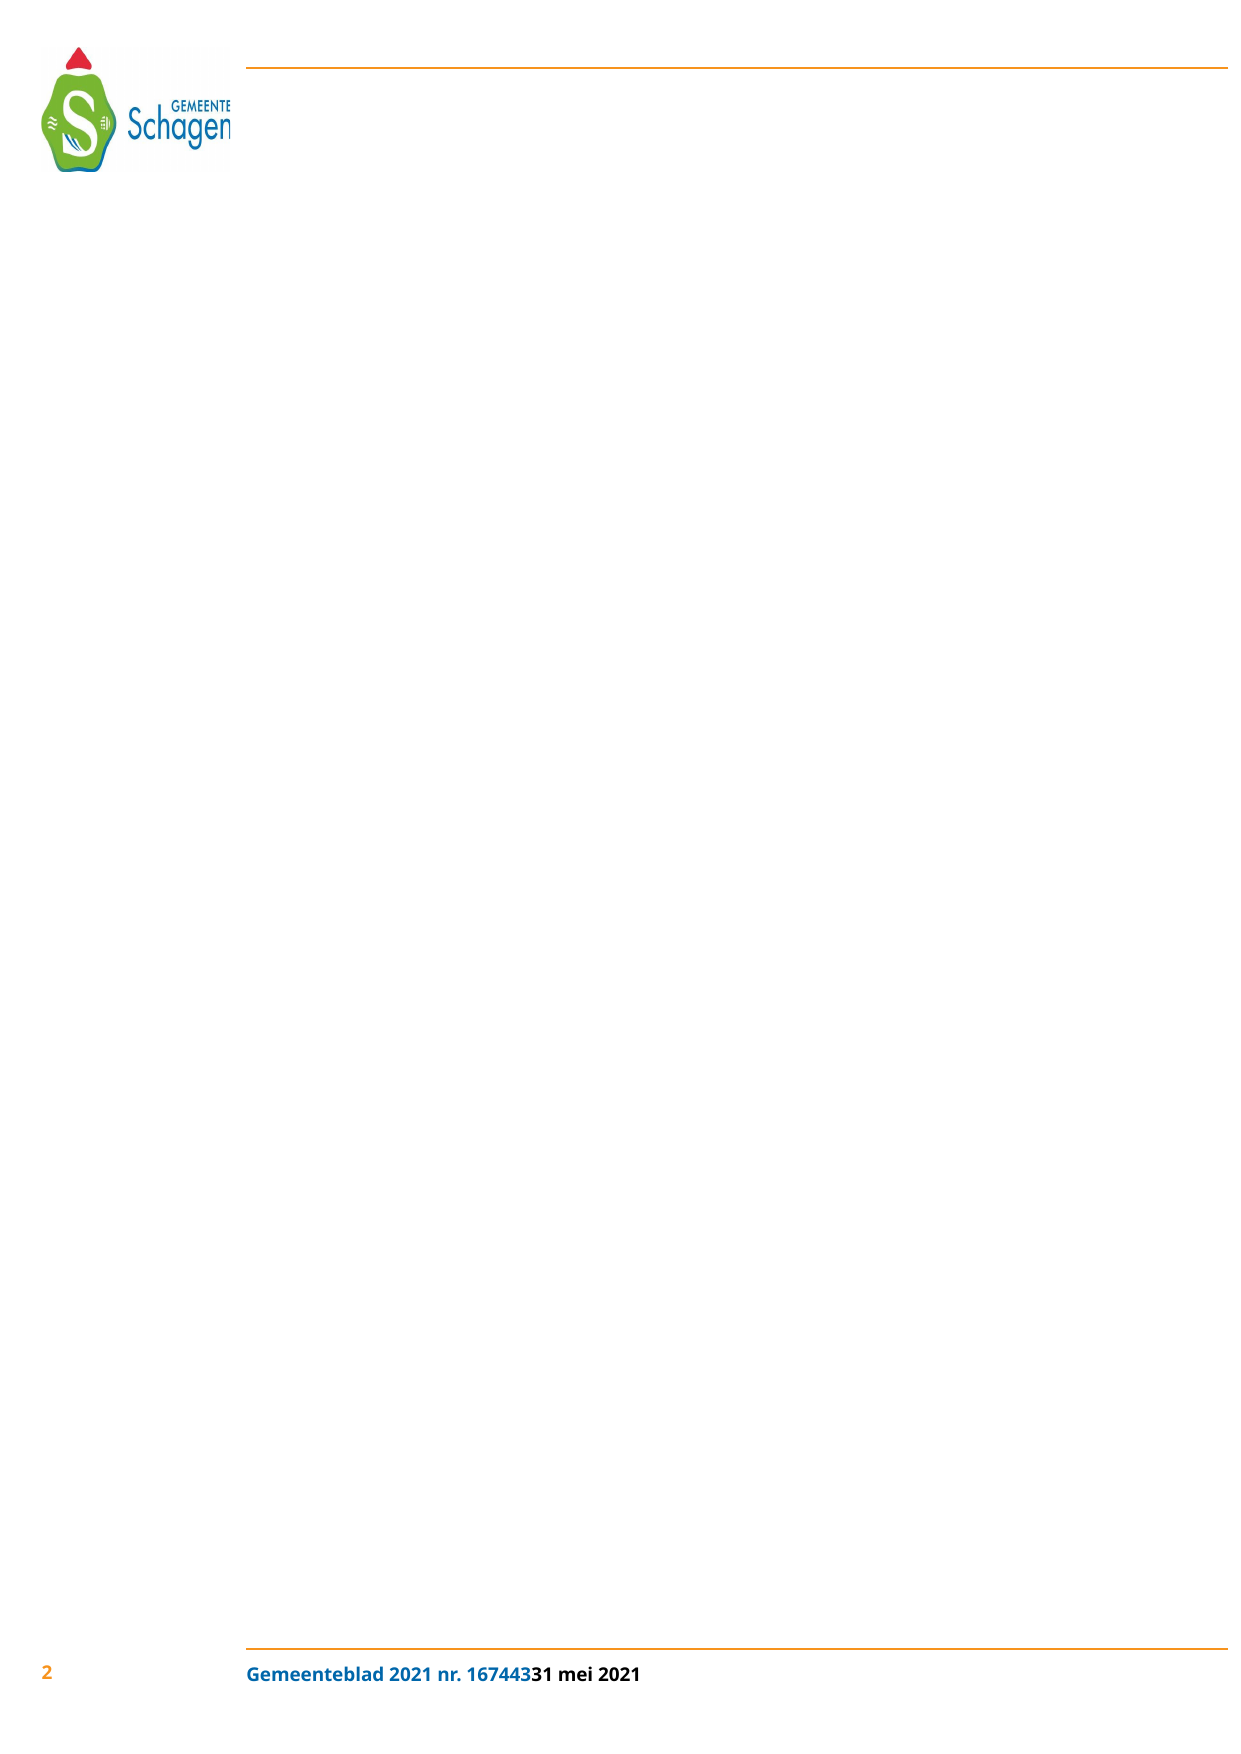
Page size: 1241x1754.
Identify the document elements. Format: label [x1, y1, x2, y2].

picture [41, 47, 231, 172]
